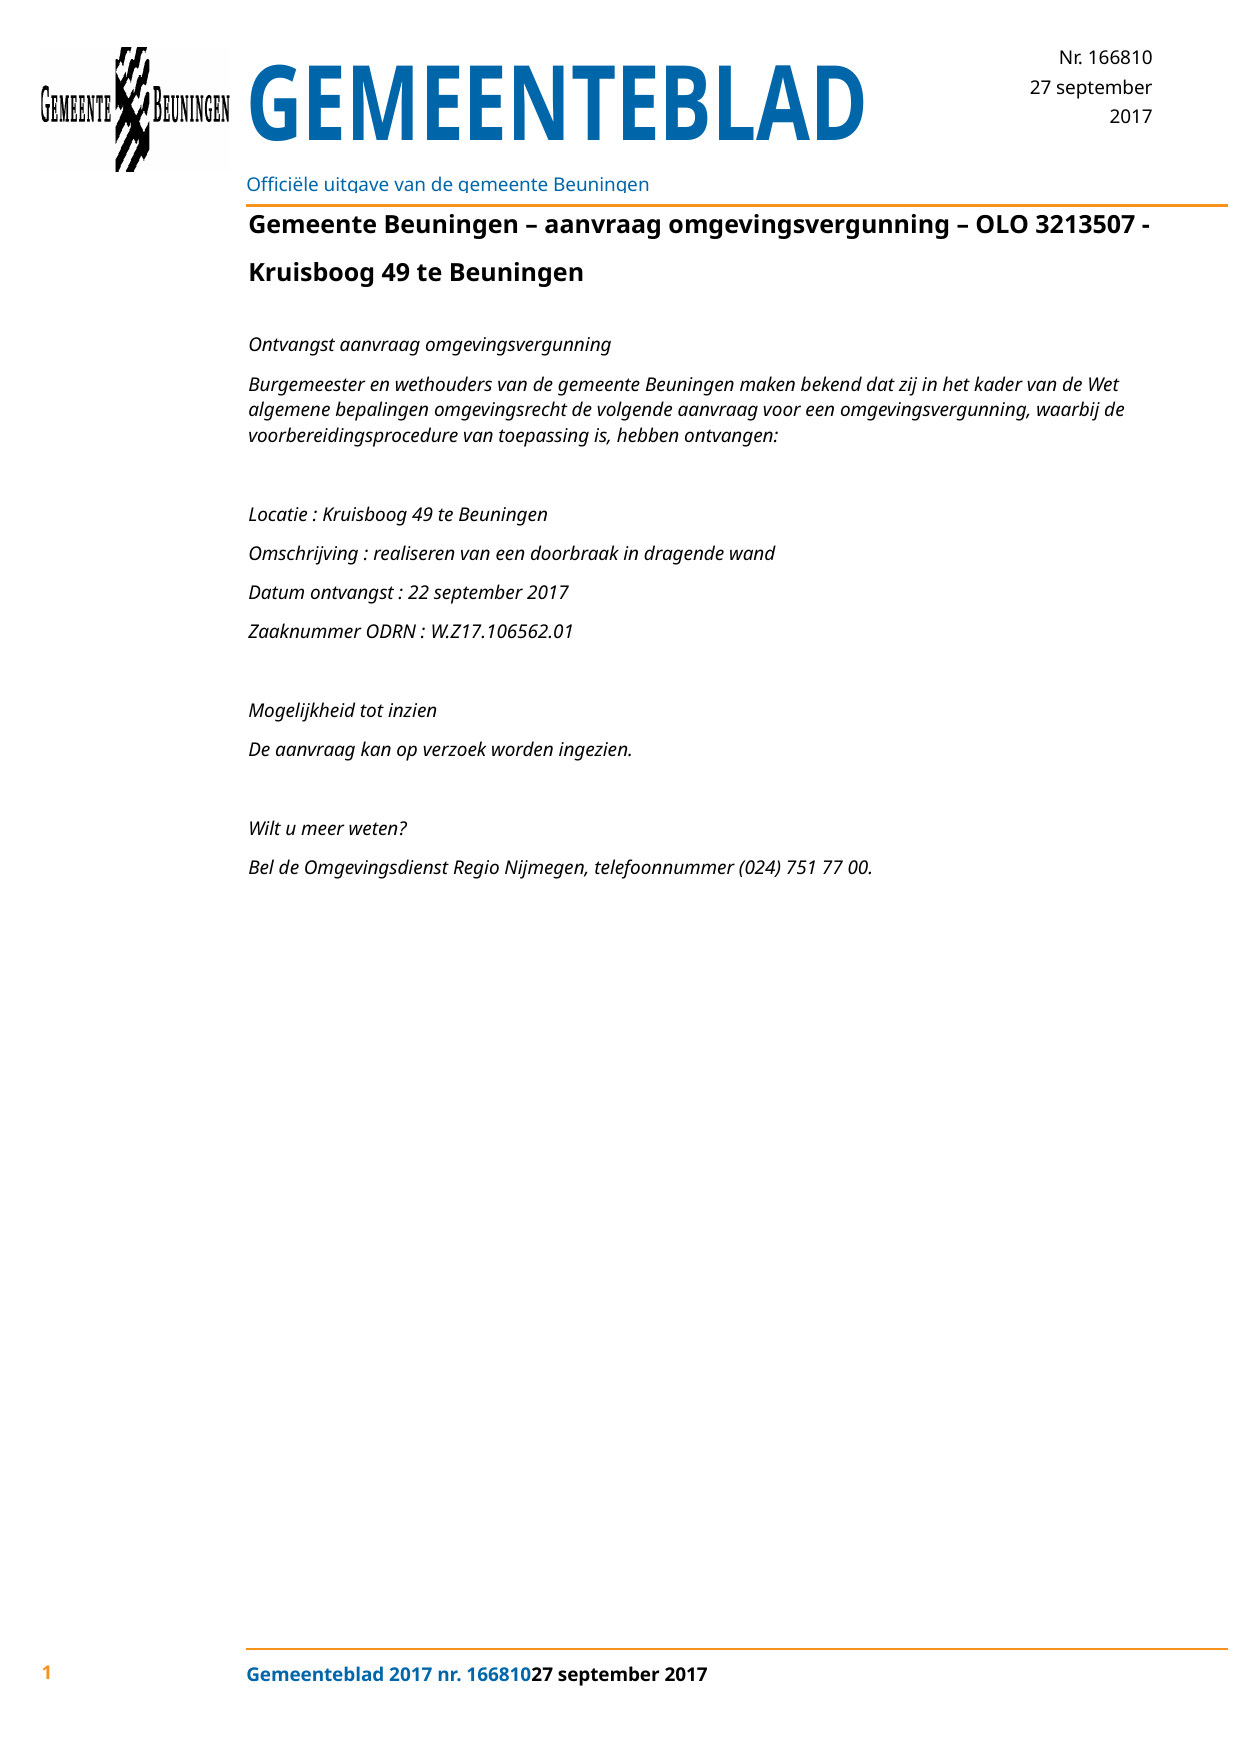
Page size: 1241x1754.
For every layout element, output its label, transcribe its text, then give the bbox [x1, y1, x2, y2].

text Gemeente Beuningen – aanvraag omgevingsvergunning – OLO 3213507 - Kruisboog 49 te Beuningen [248, 207, 1152, 288]
text Burgemeester en wethouders van de gemeente Beuningen maken bekend dat zij in het kader van de Wet algemene bepalingen omgevingsrecht de volgende aanvraag voor een omgevingsvergunning, waarbij de voorbereidingsprocedure van toepassing is, hebben ontvangen: [248, 371, 1152, 448]
text Omschrijving : realiseren van een doorbraak in dragende wand [248, 540, 1152, 566]
text Wilt u meer weten? [248, 815, 1152, 841]
text De aanvraag kan op verzoek worden ingezien. [248, 736, 1152, 762]
text Bel de Omgevingsdienst Regio Nijmegen, telefoonnummer (024) 751 77 00. [248, 854, 1152, 880]
text Datum ontvangst : 22 september 2017 [248, 579, 1152, 605]
picture [41, 47, 231, 172]
text Zaaknummer ODRN : W.Z17.106562.01 [248, 618, 1152, 644]
text Ontvangst aanvraag omgevingsvergunning [248, 331, 1152, 357]
text Locatie : Kruisboog 49 te Beuningen [248, 501, 1152, 526]
text Mogelijkheid tot inzien [248, 697, 1152, 723]
